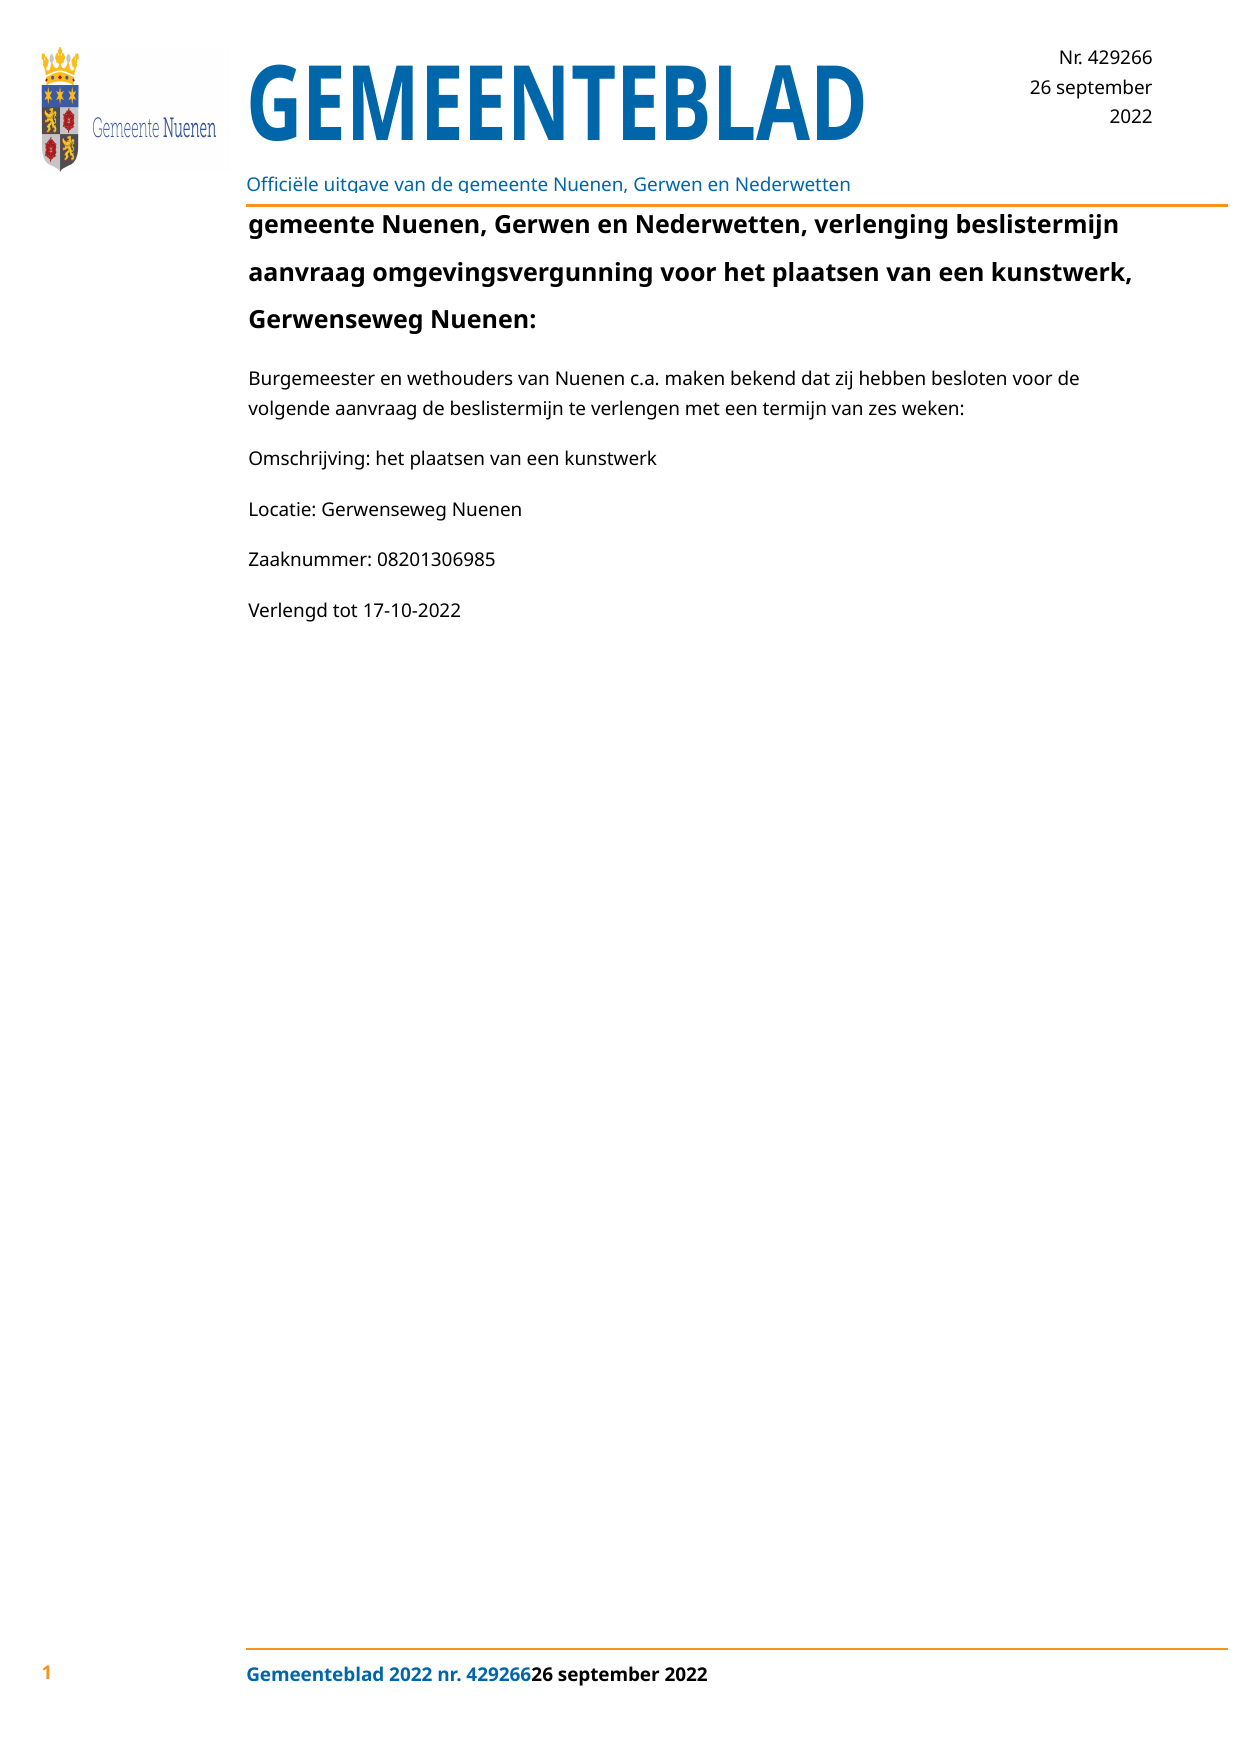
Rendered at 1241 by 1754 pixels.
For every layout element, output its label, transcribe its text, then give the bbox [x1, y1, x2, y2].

text Locatie: Gerwenseweg Nuenen [248, 496, 1152, 522]
text Verlengd tot 17-10-2022 [248, 597, 1152, 622]
text Burgemeester en wethouders van Nuenen c.a. maken bekend dat zij hebben besloten voor de volgende aanvraag de beslistermijn te verlengen met een termijn van zes weken: [248, 366, 1152, 421]
text Omschrijving: het plaatsen van een kunstwerk [248, 446, 1152, 471]
text gemeente Nuenen, Gerwen en Nederwetten, verlenging beslistermijn aanvraag omgevingsvergunning voor het plaatsen van een kunstwerk, Gerwenseweg Nuenen: [248, 207, 1152, 336]
picture [41, 47, 231, 172]
text Zaaknummer: 08201306985 [248, 546, 1152, 572]
